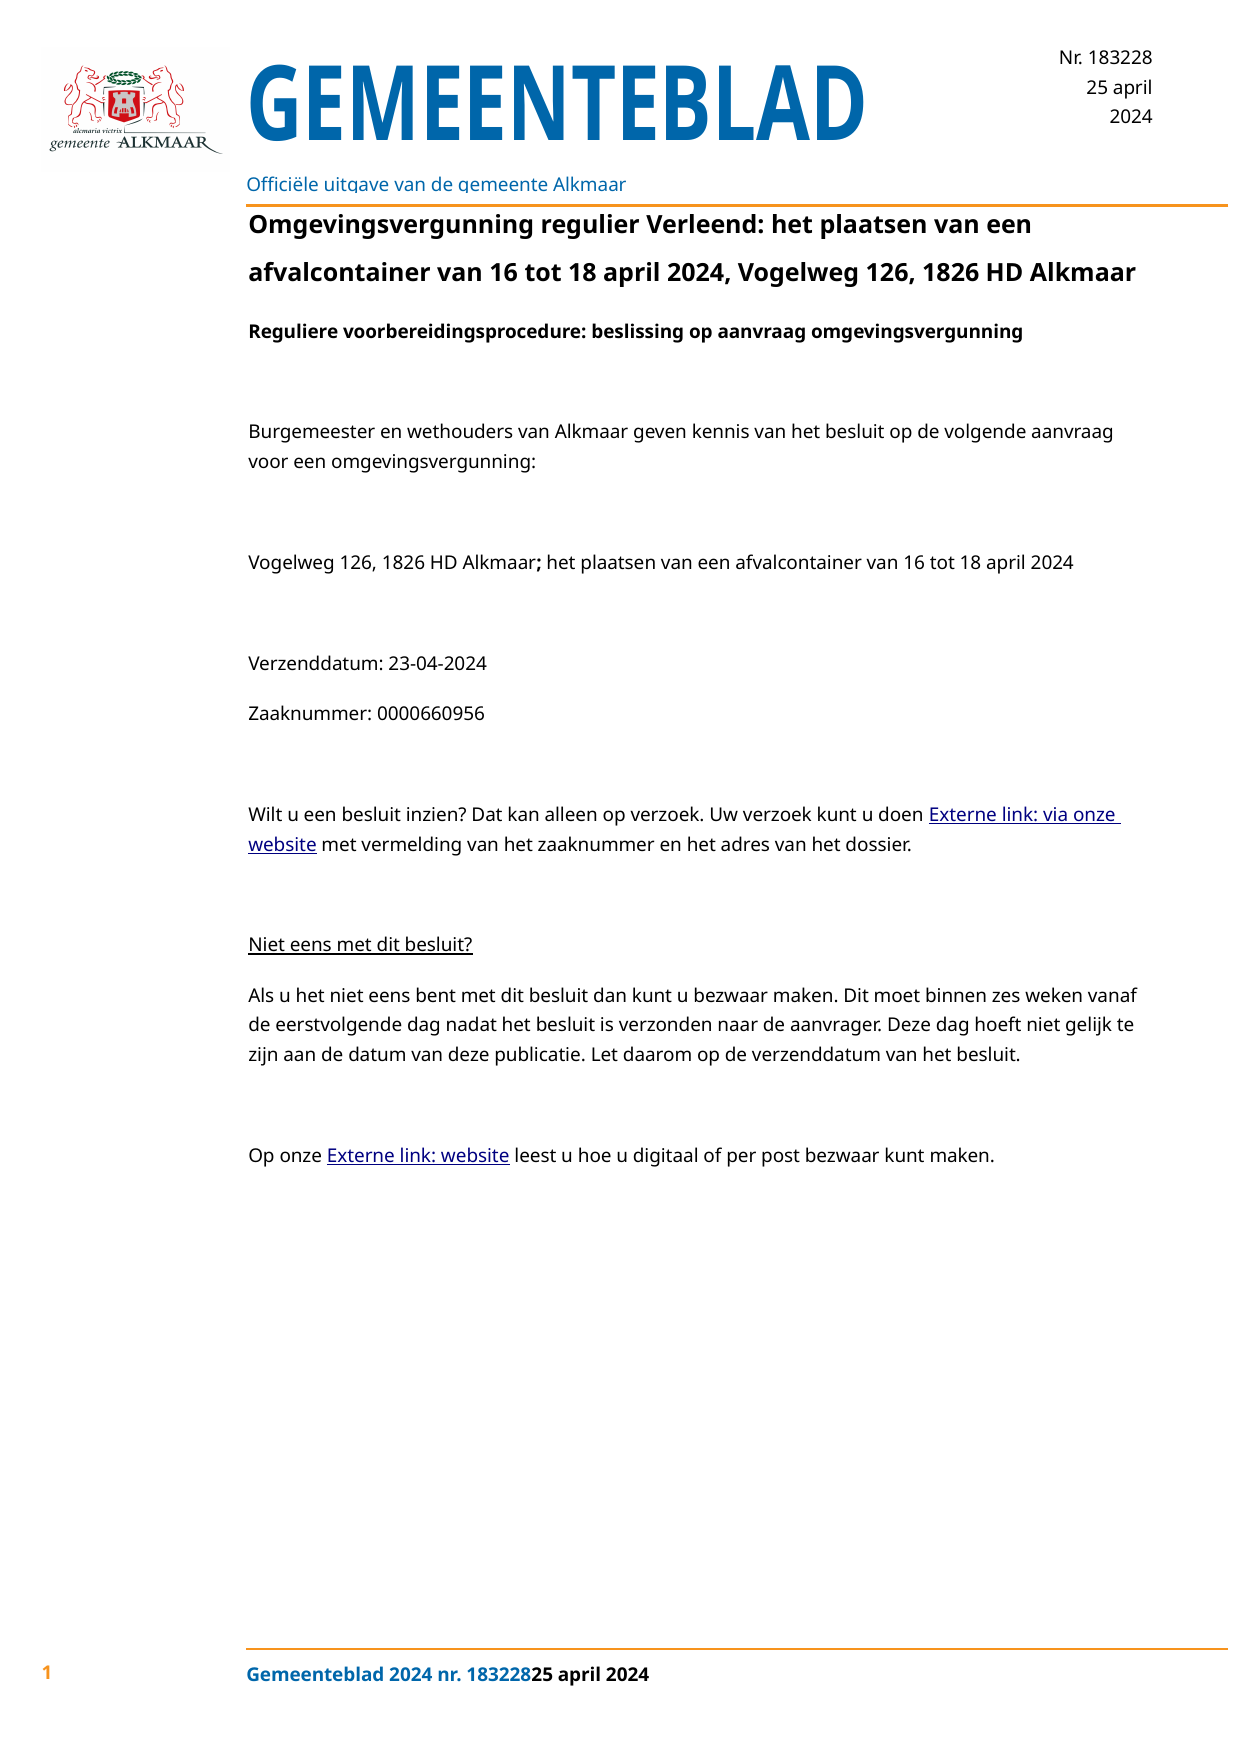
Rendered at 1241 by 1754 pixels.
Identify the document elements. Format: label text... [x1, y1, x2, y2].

text Op onze Externe link: website leest u hoe u digitaal of per post bezwaar kunt maken. [248, 1142, 1152, 1168]
text Burgemeester en wethouders van Alkmaar geven kennis van het besluit op de volgende aanvraag voor een omgevingsvergunning: [248, 419, 1152, 474]
picture [41, 47, 231, 172]
text Omgevingsvergunning regulier Verleend: het plaatsen van een afvalcontainer van 16 tot 18 april 2024, Vogelweg 126, 1826 HD Alkmaar [248, 207, 1152, 288]
text Niet eens met dit besluit? [248, 932, 1152, 957]
text Als u het niet eens bent met dit besluit dan kunt u bezwaar maken. Dit moet binnen zes weken vanaf de eerstvolgende dag nadat het besluit is verzonden naar de aanvrager. Deze dag hoeft niet gelijk te zijn aan de datum van deze publicatie. Let daarom op de verzenddatum van het besluit. [248, 982, 1152, 1067]
text Vogelweg 126, 1826 HD Alkmaar; het plaatsen van een afvalcontainer van 16 tot 18 april 2024 [248, 549, 1152, 575]
text Verzenddatum: 23-04-2024 [248, 650, 1152, 676]
text Wilt u een besluit inzien? Dat kan alleen op verzoek. Uw verzoek kunt u doen Externe link: via onze website met vermelding van het zaaknummer en het adres van het dossier. [248, 801, 1152, 857]
text Reguliere voorbereidingsprocedure: beslissing op aanvraag omgevingsvergunning [248, 318, 1152, 344]
text Zaaknummer: 0000660956 [248, 700, 1152, 726]
